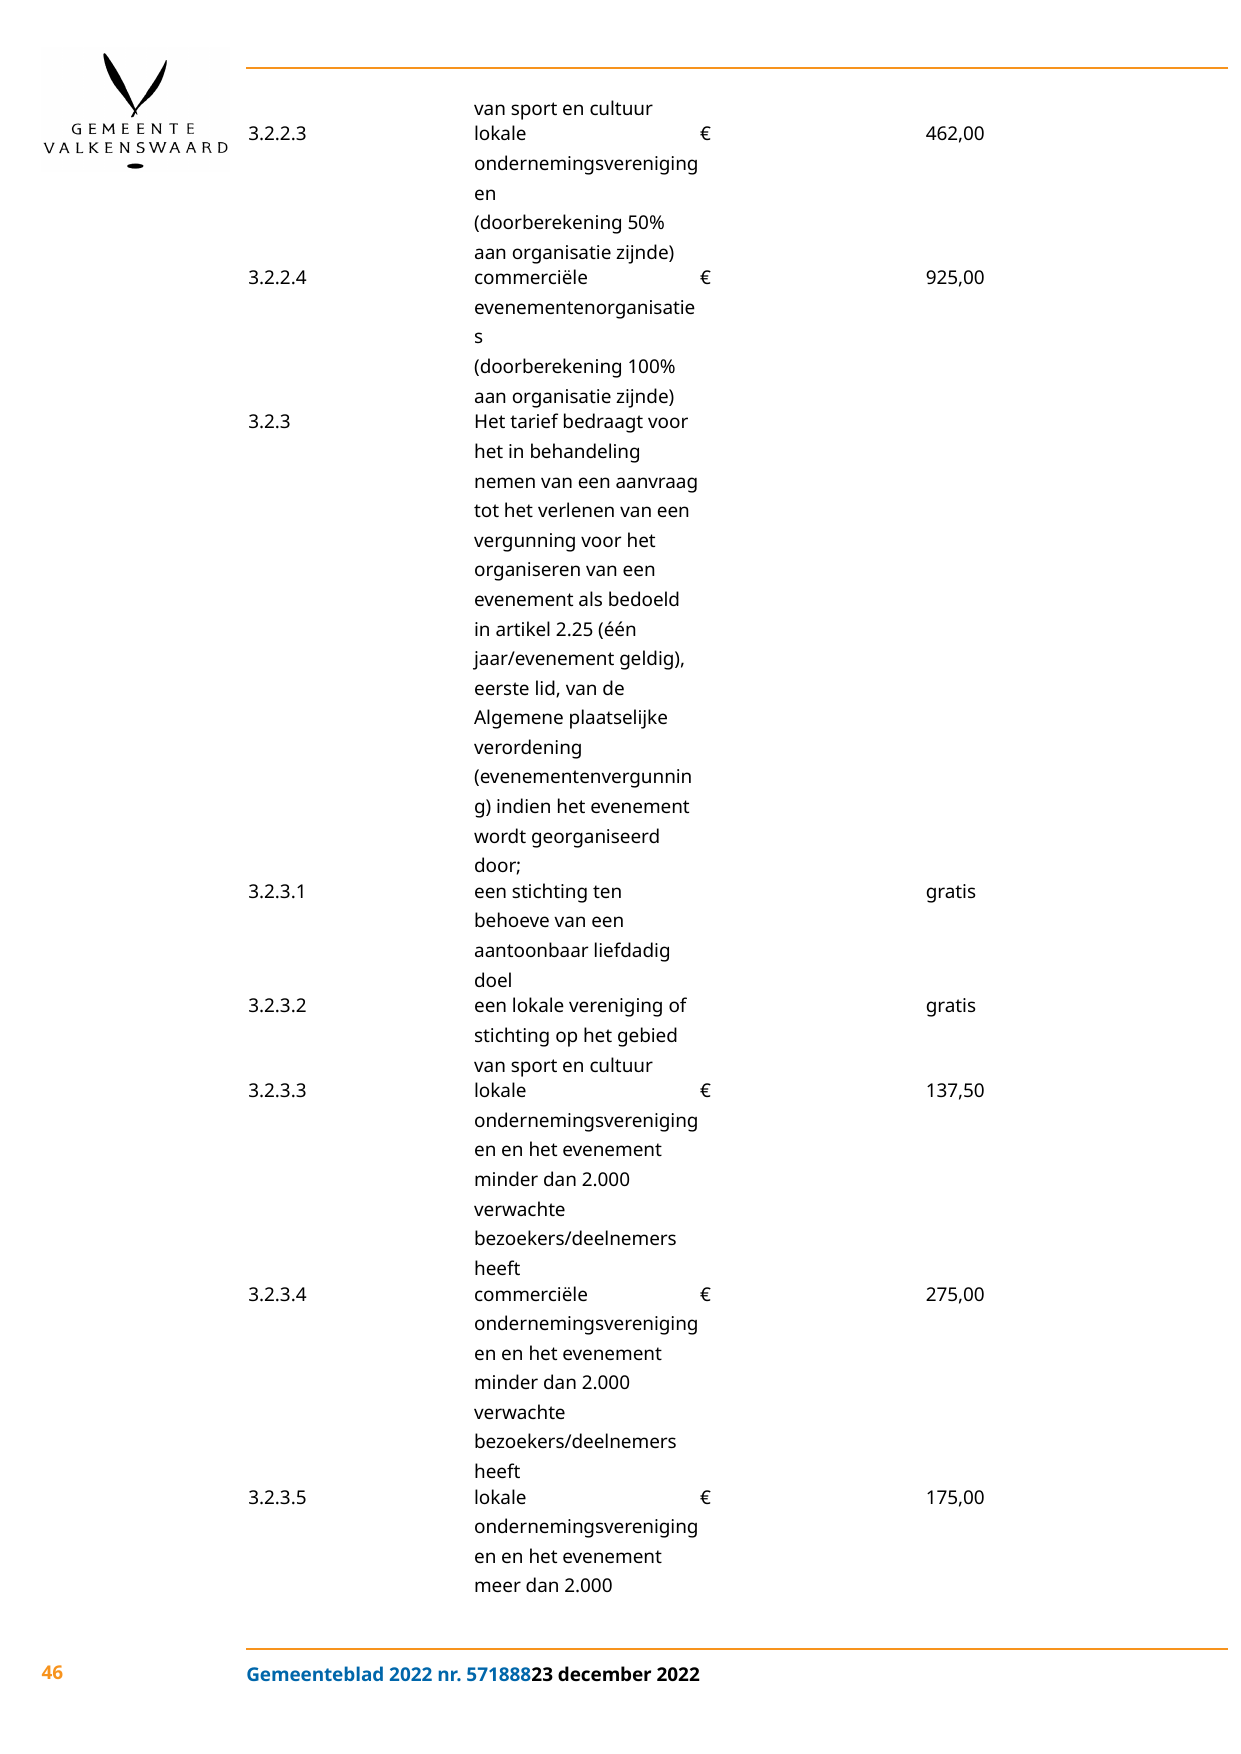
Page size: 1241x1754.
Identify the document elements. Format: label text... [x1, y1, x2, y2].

picture [41, 47, 231, 172]
table_cell 3.2.3.3 [248, 1078, 474, 1281]
table_cell € [700, 1281, 926, 1484]
table_cell 3.2.2.3 [248, 121, 474, 264]
table_cell lokale ondernemingsverenigingen (doorberekening 50% aan organisatie zijnde) [474, 121, 700, 264]
table_cell [926, 95, 1152, 121]
table_cell een stichting ten behoeve van een aantoonbaar liefdadig doel [474, 878, 700, 993]
table_cell gratis [926, 878, 1152, 993]
table_cell [700, 993, 926, 1077]
table_cell 175,00 [926, 1484, 1152, 1598]
table_cell [700, 878, 926, 993]
table_cell 462,00 [926, 121, 1152, 264]
table_cell 3.2.3.4 [248, 1281, 474, 1484]
table_cell € [700, 121, 926, 264]
table_cell 3.2.3 [248, 409, 474, 878]
table_cell een lokale vereniging of stichting op het gebied van sport en cultuur [474, 993, 700, 1077]
table_cell € [700, 1484, 926, 1598]
table_cell 275,00 [926, 1281, 1152, 1484]
table_cell [700, 409, 926, 878]
table_cell [926, 409, 1152, 878]
table_cell 3.2.2.4 [248, 265, 474, 409]
table_cell commerciële ondernemingsverenigingen en het evenement minder dan 2.000 verwachte bezoekers/deelnemers heeft [474, 1281, 700, 1484]
table_cell lokale ondernemingsverenigingen en het evenement meer dan 2.000 [474, 1484, 700, 1598]
table_cell commerciële evenementenorganisaties (doorberekening 100% aan organisatie zijnde) [474, 265, 700, 409]
table_cell gratis [926, 993, 1152, 1077]
table_cell [248, 95, 474, 121]
table_cell Het tarief bedraagt voor het in behandeling nemen van een aanvraag tot het verlenen van een vergunning voor het organiseren van een evenement als bedoeld in artikel 2.25 (één jaar/evenement geldig), eerste lid, van de Algemene plaatselijke verordening (evenementenvergunning) indien het evenement wordt georganiseerd door; [474, 409, 700, 878]
table_cell 137,50 [926, 1078, 1152, 1281]
table_cell van sport en cultuur [474, 95, 700, 121]
table_cell 3.2.3.1 [248, 878, 474, 993]
table_cell 925,00 [926, 265, 1152, 409]
table_cell € [700, 1078, 926, 1281]
table_cell 3.2.3.2 [248, 993, 474, 1077]
table_cell € [700, 265, 926, 409]
table_cell 3.2.3.5 [248, 1484, 474, 1598]
table_cell [700, 95, 926, 121]
table_cell lokale ondernemingsverenigingen en het evenement minder dan 2.000 verwachte bezoekers/deelnemers heeft [474, 1078, 700, 1281]
